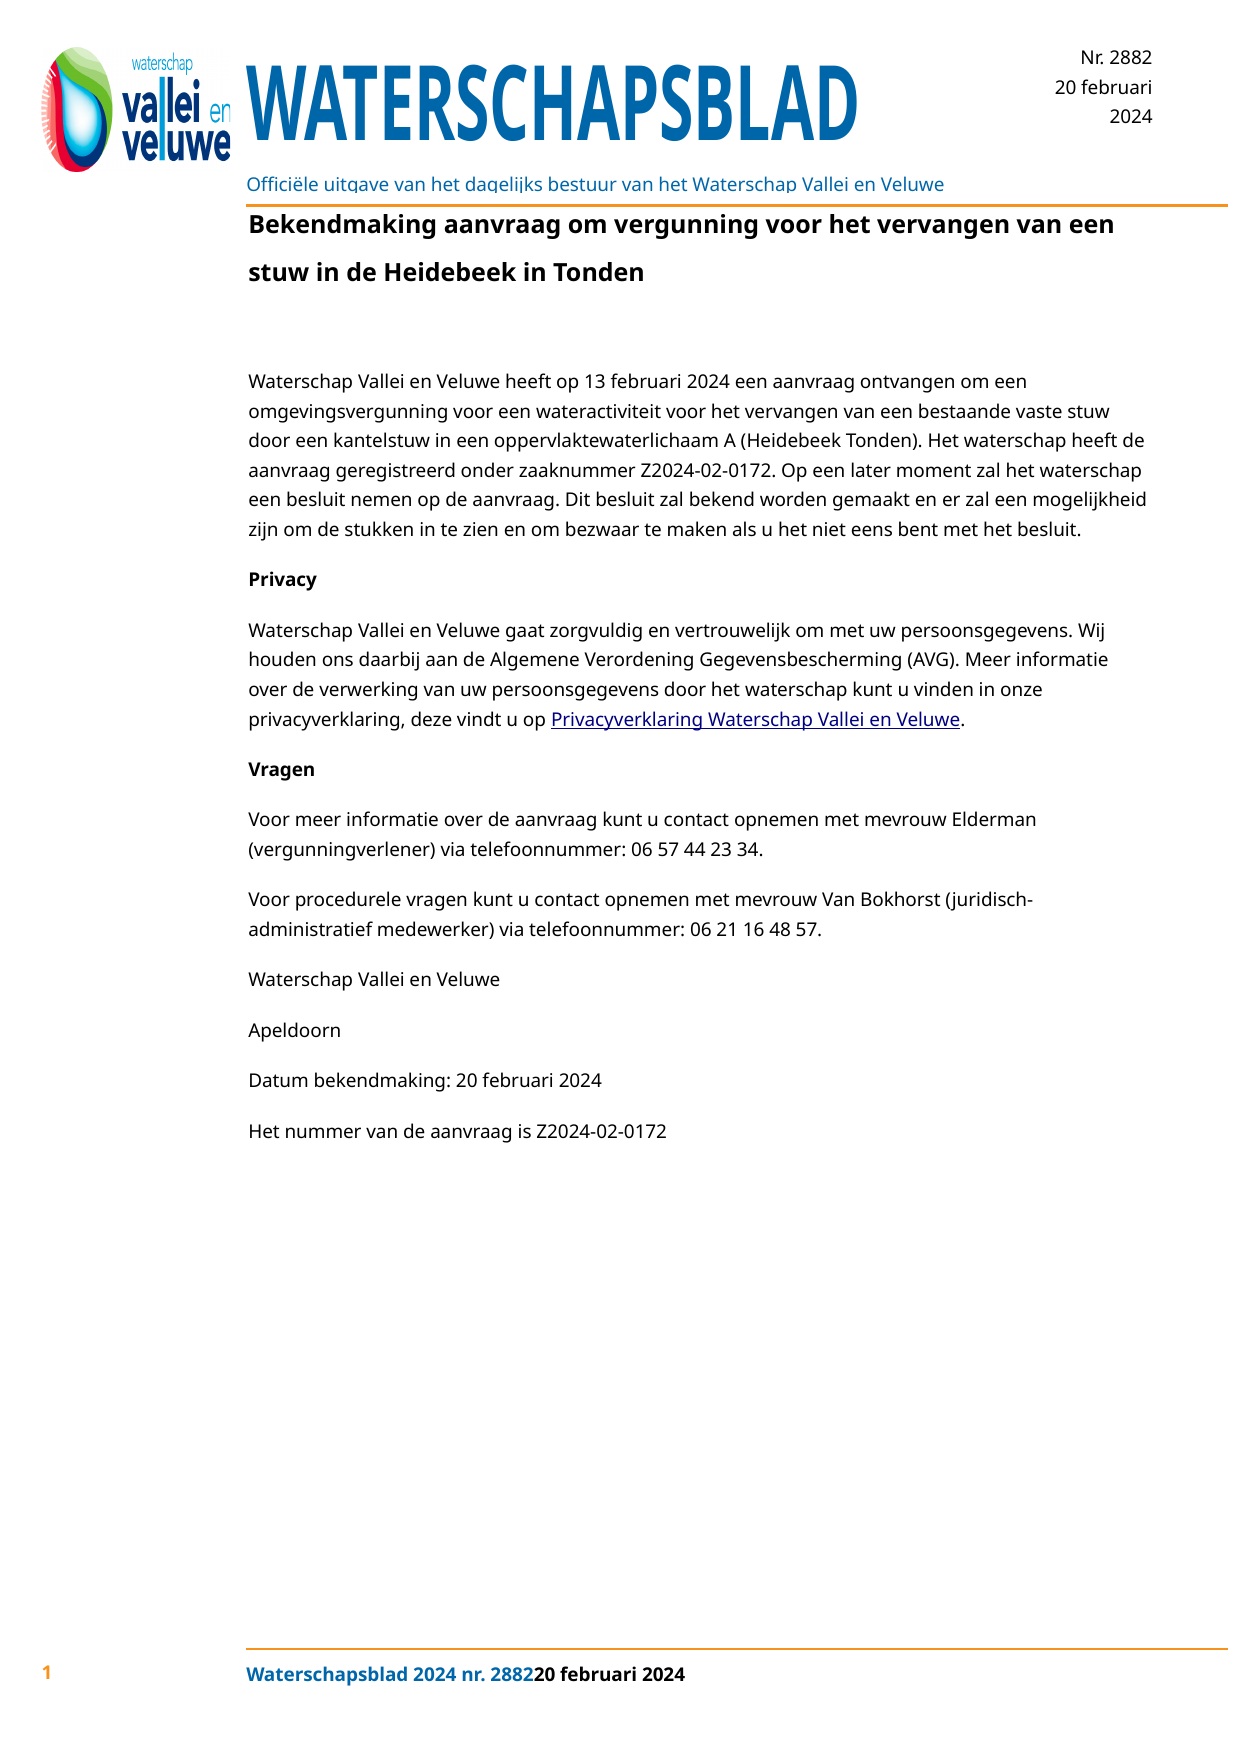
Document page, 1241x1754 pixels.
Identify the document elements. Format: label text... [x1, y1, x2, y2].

text Datum bekendmaking: 20 februari 2024 [248, 1067, 1152, 1093]
text Apeldoorn [248, 1017, 1152, 1043]
text Bekendmaking aanvraag om vergunning voor het vervangen van een stuw in de Heidebeek in Tonden [248, 207, 1152, 288]
text Waterschap Vallei en Veluwe gaat zorgvuldig en vertrouwelijk om met uw persoonsgegevens. Wij houden ons daarbij aan de Algemene Verordening Gegevensbescherming (AVG). Meer informatie over de verwerking van uw persoonsgegevens door het waterschap kunt u vinden in onze privacyverklaring, deze vindt u op Privacyverklaring Waterschap Vallei en Veluwe. [248, 617, 1152, 732]
picture [41, 47, 231, 172]
text Voor meer informatie over de aanvraag kunt u contact opnemen met mevrouw Elderman (vergunningverlener) via telefoonnummer: 06 57 44 23 34. [248, 807, 1152, 862]
text Waterschap Vallei en Veluwe [248, 967, 1152, 992]
text Het nummer van de aanvraag is Z2024-02-0172 [248, 1118, 1152, 1144]
text Waterschap Vallei en Veluwe heeft op 13 februari 2024 een aanvraag ontvangen om een omgevingsvergunning voor een wateractiviteit voor het vervangen van een bestaande vaste stuw door een kantelstuw in een oppervlaktewaterlichaam A (Heidebeek Tonden). Het waterschap heeft de aanvraag geregistreerd onder zaaknummer Z2024-02-0172. Op een later moment zal het waterschap een besluit nemen op de aanvraag. Dit besluit zal bekend worden gemaakt en er zal een mogelijkheid zijn om de stukken in te zien en om bezwaar te maken als u het niet eens bent met het besluit. [248, 368, 1152, 542]
text Voor procedurele vragen kunt u contact opnemen met mevrouw Van Bokhorst (juridisch-administratief medewerker) via telefoonnummer: 06 21 16 48 57. [248, 887, 1152, 942]
text Privacy [248, 567, 1152, 592]
text Vragen [248, 756, 1152, 782]
